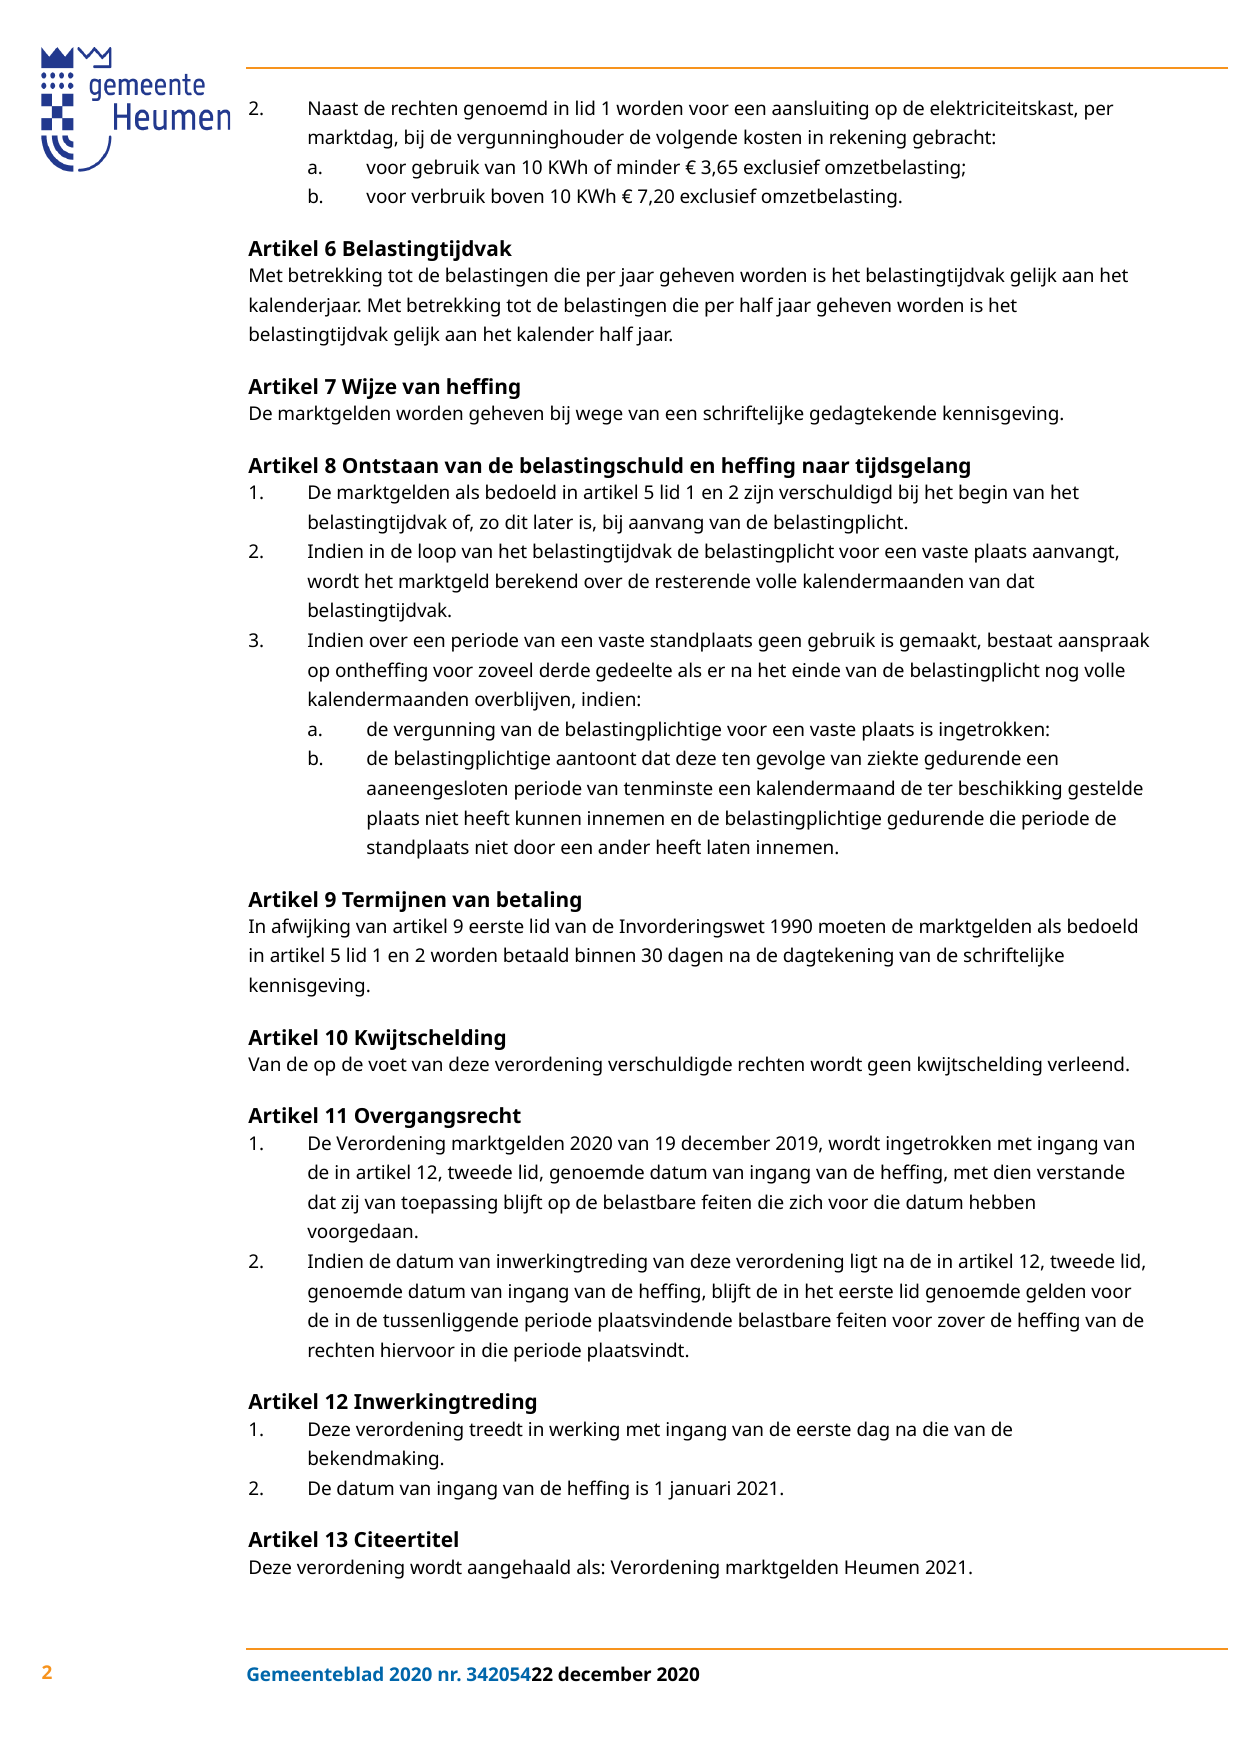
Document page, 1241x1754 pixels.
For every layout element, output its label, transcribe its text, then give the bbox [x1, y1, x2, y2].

list De Verordening marktgelden 2020 van 19 december 2019, wordt ingetrokken met ingang van de in artikel 12, tweede lid, genoemde datum van ingang van de heffing, met dien verstande dat zij van toepassing blijft op de belastbare feiten die zich voor die datum hebben voorgedaan. [248, 1130, 1152, 1244]
list Indien de datum van inwerkingtreding van deze verordening ligt na de in artikel 12, tweede lid, genoemde datum van ingang van de heffing, blijft de in het eerste lid genoemde gelden voor de in de tussenliggende periode plaatsvindende belastbare feiten voor zover de heffing van de rechten hiervoor in die periode plaatsvindt. [248, 1248, 1152, 1363]
picture [41, 47, 231, 172]
text Van de op de voet van deze verordening verschuldigde rechten wordt geen kwijtschelding verleend. [248, 1051, 1152, 1077]
text Artikel 9 Termijnen van betaling [248, 885, 1152, 913]
text In afwijking van artikel 9 eerste lid van de Invorderingswet 1990 moeten de marktgelden als bedoeld in artikel 5 lid 1 en 2 worden betaald binnen 30 dagen na de dagtekening van de schriftelijke kennisgeving. [248, 913, 1152, 998]
text Artikel 8 Ontstaan van de belastingschuld en heffing naar tijdsgelang [248, 451, 1152, 479]
list de belastingplichtige aantoont dat deze ten gevolge van ziekte gedurende een aaneengesloten periode van tenminste een kalendermaand de ter beschikking gestelde plaats niet heeft kunnen innemen en de belastingplichtige gedurende die periode de standplaats niet door een ander heeft laten innemen. [307, 746, 1152, 860]
text Artikel 12 Inwerkingtreding [248, 1387, 1152, 1416]
list voor gebruik van 10 KWh of minder € 3,65 exclusief omzetbelasting; [307, 154, 1152, 180]
text Artikel 7 Wijze van heffing [248, 372, 1152, 400]
list de vergunning van de belastingplichtige voor een vaste plaats is ingetrokken: [307, 716, 1152, 742]
list De marktgelden als bedoeld in artikel 5 lid 1 en 2 zijn verschuldigd bij het begin van het belastingtijdvak of, zo dit later is, bij aanvang van de belastingplicht. [248, 479, 1152, 534]
text Artikel 11 Overgangsrecht [248, 1102, 1152, 1130]
text Artikel 6 Belastingtijdvak [248, 234, 1152, 262]
list Deze verordening treedt in werking met ingang van de eerste dag na die van de bekendmaking. [248, 1416, 1152, 1471]
list Indien in de loop van het belastingtijdvak de belastingplicht voor een vaste plaats aanvangt, wordt het marktgeld berekend over de resterende volle kalendermaanden van dat belastingtijdvak. [248, 538, 1152, 623]
text Met betrekking tot de belastingen die per jaar geheven worden is het belastingtijdvak gelijk aan het kalenderjaar. Met betrekking tot de belastingen die per half jaar geheven worden is het belastingtijdvak gelijk aan het kalender half jaar. [248, 262, 1152, 347]
list voor verbruik boven 10 KWh € 7,20 exclusief omzetbelasting. [307, 183, 1152, 209]
text Artikel 10 Kwijtschelding [248, 1023, 1152, 1051]
text Artikel 13 Citeertitel [248, 1526, 1152, 1554]
text De marktgelden worden geheven bij wege van een schriftelijke gedagtekende kennisgeving. [248, 400, 1152, 426]
list Naast de rechten genoemd in lid 1 worden voor een aansluiting op de elektriciteitskast, per marktdag, bij de vergunninghouder de volgende kosten in rekening gebracht: [248, 95, 1152, 150]
text Deze verordening wordt aangehaald als: Verordening marktgelden Heumen 2021. [248, 1554, 1152, 1580]
list Indien over een periode van een vaste standplaats geen gebruik is gemaakt, bestaat aanspraak op ontheffing voor zoveel derde gedeelte als er na het einde van de belastingplicht nog volle kalendermaanden overblijven, indien: [248, 627, 1152, 712]
list De datum van ingang van de heffing is 1 januari 2021. [248, 1475, 1152, 1501]
